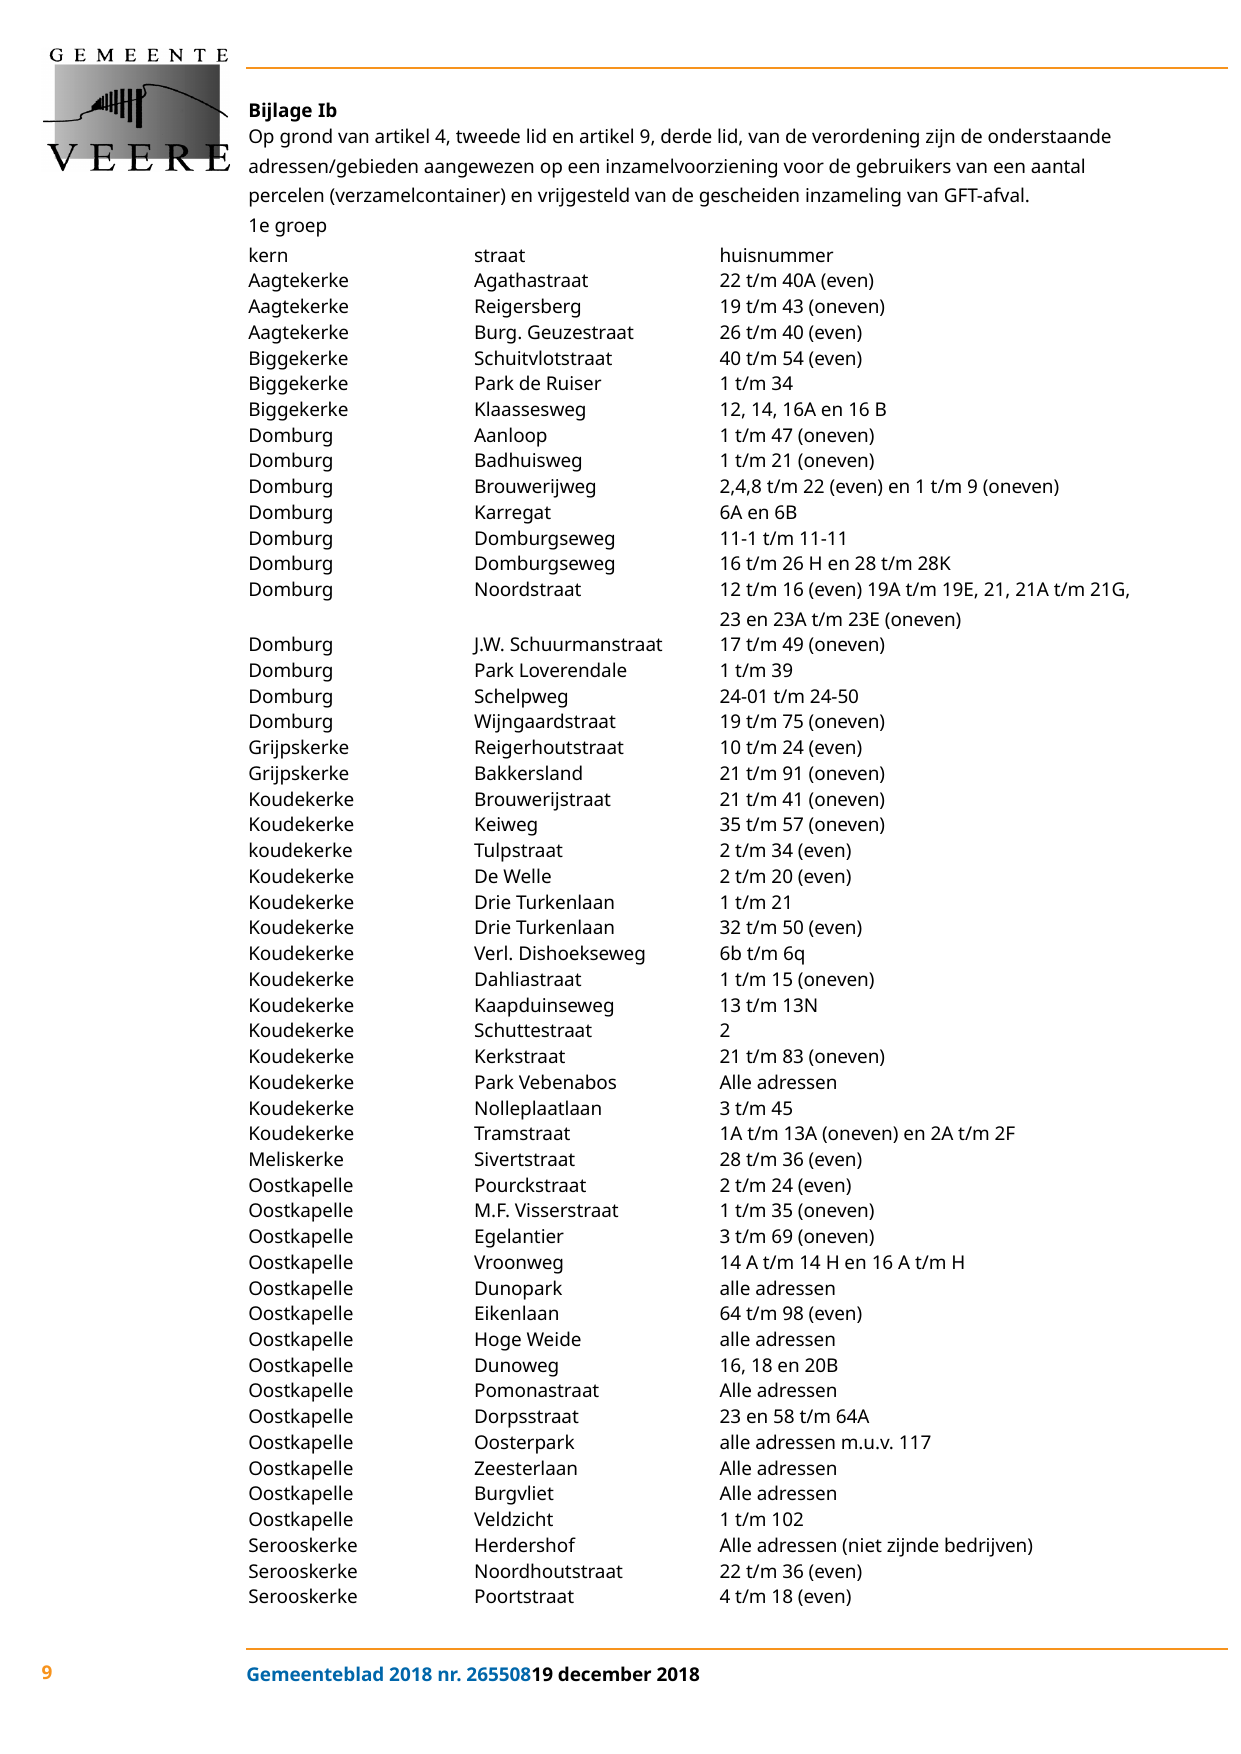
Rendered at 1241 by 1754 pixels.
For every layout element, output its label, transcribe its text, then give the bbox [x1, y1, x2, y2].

table_cell Oostkapelle [248, 1506, 474, 1532]
table_cell Domburg [248, 499, 474, 525]
table_cell Poortstraat [474, 1584, 719, 1609]
table_cell 1A t/m 13A (oneven) en 2A t/m 2F [719, 1120, 1152, 1146]
table_cell Domburg [248, 473, 474, 499]
table_cell Koudekerke [248, 1043, 474, 1069]
table_cell Domburg [248, 422, 474, 448]
table_cell Park Loverendale [474, 657, 719, 683]
table_cell Veldzicht [474, 1506, 719, 1532]
table_cell Herdershof [474, 1532, 719, 1558]
table_cell 16 t/m 26 H en 28 t/m 28K [719, 551, 1152, 576]
table_cell 22 t/m 36 (even) [719, 1558, 1152, 1583]
table_cell Reigerhoutstraat [474, 735, 719, 760]
table_cell Oostkapelle [248, 1172, 474, 1198]
table_cell Koudekerke [248, 915, 474, 940]
table_cell Domburg [248, 632, 474, 657]
table_cell 21 t/m 91 (oneven) [719, 760, 1152, 786]
table_cell Keiweg [474, 812, 719, 837]
table_cell Koudekerke [248, 863, 474, 889]
table_cell 2 t/m 24 (even) [719, 1172, 1152, 1198]
table_header kern [248, 242, 474, 267]
table_cell Aagtekerke [248, 319, 474, 345]
table_cell Domburg [248, 709, 474, 734]
table_cell Serooskerke [248, 1584, 474, 1609]
table_cell Koudekerke [248, 940, 474, 966]
table_cell Eikenlaan [474, 1301, 719, 1326]
table_cell 23 en 58 t/m 64A [719, 1404, 1152, 1429]
table_cell Agathastraat [474, 268, 719, 293]
table_cell Nolleplaatlaan [474, 1095, 719, 1120]
table_cell Oostkapelle [248, 1352, 474, 1378]
table_header huisnummer [719, 242, 1152, 267]
table_cell 1 t/m 21 (oneven) [719, 448, 1152, 473]
table_cell M.F. Visserstraat [474, 1198, 719, 1223]
table_cell 1 t/m 47 (oneven) [719, 422, 1152, 448]
table_cell Zeesterlaan [474, 1455, 719, 1481]
table_cell 19 t/m 43 (oneven) [719, 293, 1152, 319]
table_cell Koudekerke [248, 966, 474, 992]
table_cell Egelantier [474, 1223, 719, 1249]
table_cell Domburg [248, 525, 474, 551]
table_cell 11-1 t/m 11-11 [719, 525, 1152, 551]
table_cell 21 t/m 41 (oneven) [719, 786, 1152, 812]
table_cell 19 t/m 75 (oneven) [719, 709, 1152, 734]
table_cell J.W. Schuurmanstraat [474, 632, 719, 657]
table_cell 35 t/m 57 (oneven) [719, 812, 1152, 837]
table_cell 1 t/m 35 (oneven) [719, 1198, 1152, 1223]
table_cell Alle adressen (niet zijnde bedrijven) [719, 1532, 1152, 1558]
table_cell 2 t/m 34 (even) [719, 838, 1152, 863]
table_cell Alle adressen [719, 1455, 1152, 1481]
table_cell Verl. Dishoekseweg [474, 940, 719, 966]
table_cell 22 t/m 40A (even) [719, 268, 1152, 293]
table_cell Oostkapelle [248, 1481, 474, 1506]
table_cell Grijpskerke [248, 760, 474, 786]
table_cell Alle adressen [719, 1069, 1152, 1095]
table_cell Domburg [248, 448, 474, 473]
table_cell Grijpskerke [248, 735, 474, 760]
table_cell 6A en 6B [719, 499, 1152, 525]
table_cell Pomonastraat [474, 1378, 719, 1403]
table_cell Oostkapelle [248, 1301, 474, 1326]
table_cell Reigersberg [474, 293, 719, 319]
table_cell Park Vebenabos [474, 1069, 719, 1095]
table_header straat [474, 242, 719, 267]
table_cell 10 t/m 24 (even) [719, 735, 1152, 760]
table_cell 16, 18 en 20B [719, 1352, 1152, 1378]
table_cell 2 [719, 1018, 1152, 1043]
table_cell 2 t/m 20 (even) [719, 863, 1152, 889]
table_cell koudekerke [248, 838, 474, 863]
table_cell 12 t/m 16 (even) 19A t/m 19E, 21, 21A t/m 21G, 23 en 23A t/m 23E (oneven) [719, 576, 1152, 632]
text 1e groep [248, 212, 1152, 238]
picture [41, 47, 231, 172]
table_cell Oostkapelle [248, 1429, 474, 1455]
table_cell alle adressen [719, 1275, 1152, 1301]
table_cell Drie Turkenlaan [474, 889, 719, 914]
table_cell Karregat [474, 499, 719, 525]
table_cell Burg. Geuzestraat [474, 319, 719, 345]
table_cell Hoge Weide [474, 1326, 719, 1352]
table_cell Bakkersland [474, 760, 719, 786]
table_cell 1 t/m 39 [719, 657, 1152, 683]
table_cell 3 t/m 69 (oneven) [719, 1223, 1152, 1249]
text Op grond van artikel 4, tweede lid en artikel 9, derde lid, van de verordening zijn de onderstaande adressen/gebieden aangewezen op een inzamelvoorziening voor de gebruikers van een aantal percelen (verzamelcontainer) en vrijgesteld van de gescheiden inzameling van GFT-afval. [248, 123, 1152, 208]
table_cell Vroonweg [474, 1249, 719, 1275]
table_cell Oostkapelle [248, 1404, 474, 1429]
table_cell Dorpsstraat [474, 1404, 719, 1429]
table_cell 1 t/m 102 [719, 1506, 1152, 1532]
table_cell Oostkapelle [248, 1455, 474, 1481]
table_cell Pourckstraat [474, 1172, 719, 1198]
table_cell 26 t/m 40 (even) [719, 319, 1152, 345]
table_cell Schuitvlotstraat [474, 345, 719, 370]
table_cell Klaassesweg [474, 396, 719, 422]
table_cell Serooskerke [248, 1558, 474, 1583]
table_cell Dunoweg [474, 1352, 719, 1378]
table_cell 1 t/m 21 [719, 889, 1152, 914]
table_cell Park de Ruiser [474, 370, 719, 396]
table_cell Brouwerijstraat [474, 786, 719, 812]
table_cell Kerkstraat [474, 1043, 719, 1069]
table_cell Domburgseweg [474, 525, 719, 551]
table_cell Koudekerke [248, 1018, 474, 1043]
table_cell Aagtekerke [248, 293, 474, 319]
table_cell Alle adressen [719, 1481, 1152, 1506]
table_cell 2,4,8 t/m 22 (even) en 1 t/m 9 (oneven) [719, 473, 1152, 499]
table_cell 40 t/m 54 (even) [719, 345, 1152, 370]
table_cell Tulpstraat [474, 838, 719, 863]
table_cell Alle adressen [719, 1378, 1152, 1403]
table_cell Oostkapelle [248, 1275, 474, 1301]
table_cell 14 A t/m 14 H en 16 A t/m H [719, 1249, 1152, 1275]
table_cell Biggekerke [248, 396, 474, 422]
text Bijlage Ib [248, 95, 1152, 123]
table_cell Noordstraat [474, 576, 719, 632]
table_cell alle adressen [719, 1326, 1152, 1352]
table_cell Drie Turkenlaan [474, 915, 719, 940]
table_cell De Welle [474, 863, 719, 889]
table_cell Tramstraat [474, 1120, 719, 1146]
table_cell Burgvliet [474, 1481, 719, 1506]
table_cell Domburg [248, 576, 474, 632]
table_cell 1 t/m 15 (oneven) [719, 966, 1152, 992]
table_cell Oostkapelle [248, 1378, 474, 1403]
table_cell 13 t/m 13N [719, 992, 1152, 1017]
table_cell Koudekerke [248, 1120, 474, 1146]
table_cell Dahliastraat [474, 966, 719, 992]
table_cell Koudekerke [248, 1069, 474, 1095]
table_cell Sivertstraat [474, 1146, 719, 1172]
table_cell Badhuisweg [474, 448, 719, 473]
table_cell Domburgseweg [474, 551, 719, 576]
table_cell Aagtekerke [248, 268, 474, 293]
table_cell Noordhoutstraat [474, 1558, 719, 1583]
table_cell Domburg [248, 683, 474, 709]
table_cell Biggekerke [248, 345, 474, 370]
table_cell Koudekerke [248, 786, 474, 812]
table_cell Oostkapelle [248, 1249, 474, 1275]
table_cell Wijngaardstraat [474, 709, 719, 734]
table_cell Domburg [248, 551, 474, 576]
table_cell Serooskerke [248, 1532, 474, 1558]
table_cell 3 t/m 45 [719, 1095, 1152, 1120]
table_cell alle adressen m.u.v. 117 [719, 1429, 1152, 1455]
table_cell Kaapduinseweg [474, 992, 719, 1017]
table_cell 64 t/m 98 (even) [719, 1301, 1152, 1326]
table_cell 12, 14, 16A en 16 B [719, 396, 1152, 422]
table_cell Schelpweg [474, 683, 719, 709]
table_cell Oostkapelle [248, 1223, 474, 1249]
table_cell Koudekerke [248, 1095, 474, 1120]
table_cell Oostkapelle [248, 1198, 474, 1223]
table_cell 21 t/m 83 (oneven) [719, 1043, 1152, 1069]
table_cell Dunopark [474, 1275, 719, 1301]
table_cell 17 t/m 49 (oneven) [719, 632, 1152, 657]
table_cell Koudekerke [248, 889, 474, 914]
table_cell Aanloop [474, 422, 719, 448]
table_cell Oosterpark [474, 1429, 719, 1455]
table_cell Meliskerke [248, 1146, 474, 1172]
table_cell 24-01 t/m 24-50 [719, 683, 1152, 709]
table_cell Oostkapelle [248, 1326, 474, 1352]
table_cell Schuttestraat [474, 1018, 719, 1043]
table_cell Brouwerijweg [474, 473, 719, 499]
table_cell Koudekerke [248, 812, 474, 837]
table_cell Biggekerke [248, 370, 474, 396]
table_cell Domburg [248, 657, 474, 683]
table_cell 28 t/m 36 (even) [719, 1146, 1152, 1172]
table_cell 6b t/m 6q [719, 940, 1152, 966]
table_cell 1 t/m 34 [719, 370, 1152, 396]
table_cell 32 t/m 50 (even) [719, 915, 1152, 940]
table_cell Koudekerke [248, 992, 474, 1017]
table_cell 4 t/m 18 (even) [719, 1584, 1152, 1609]
